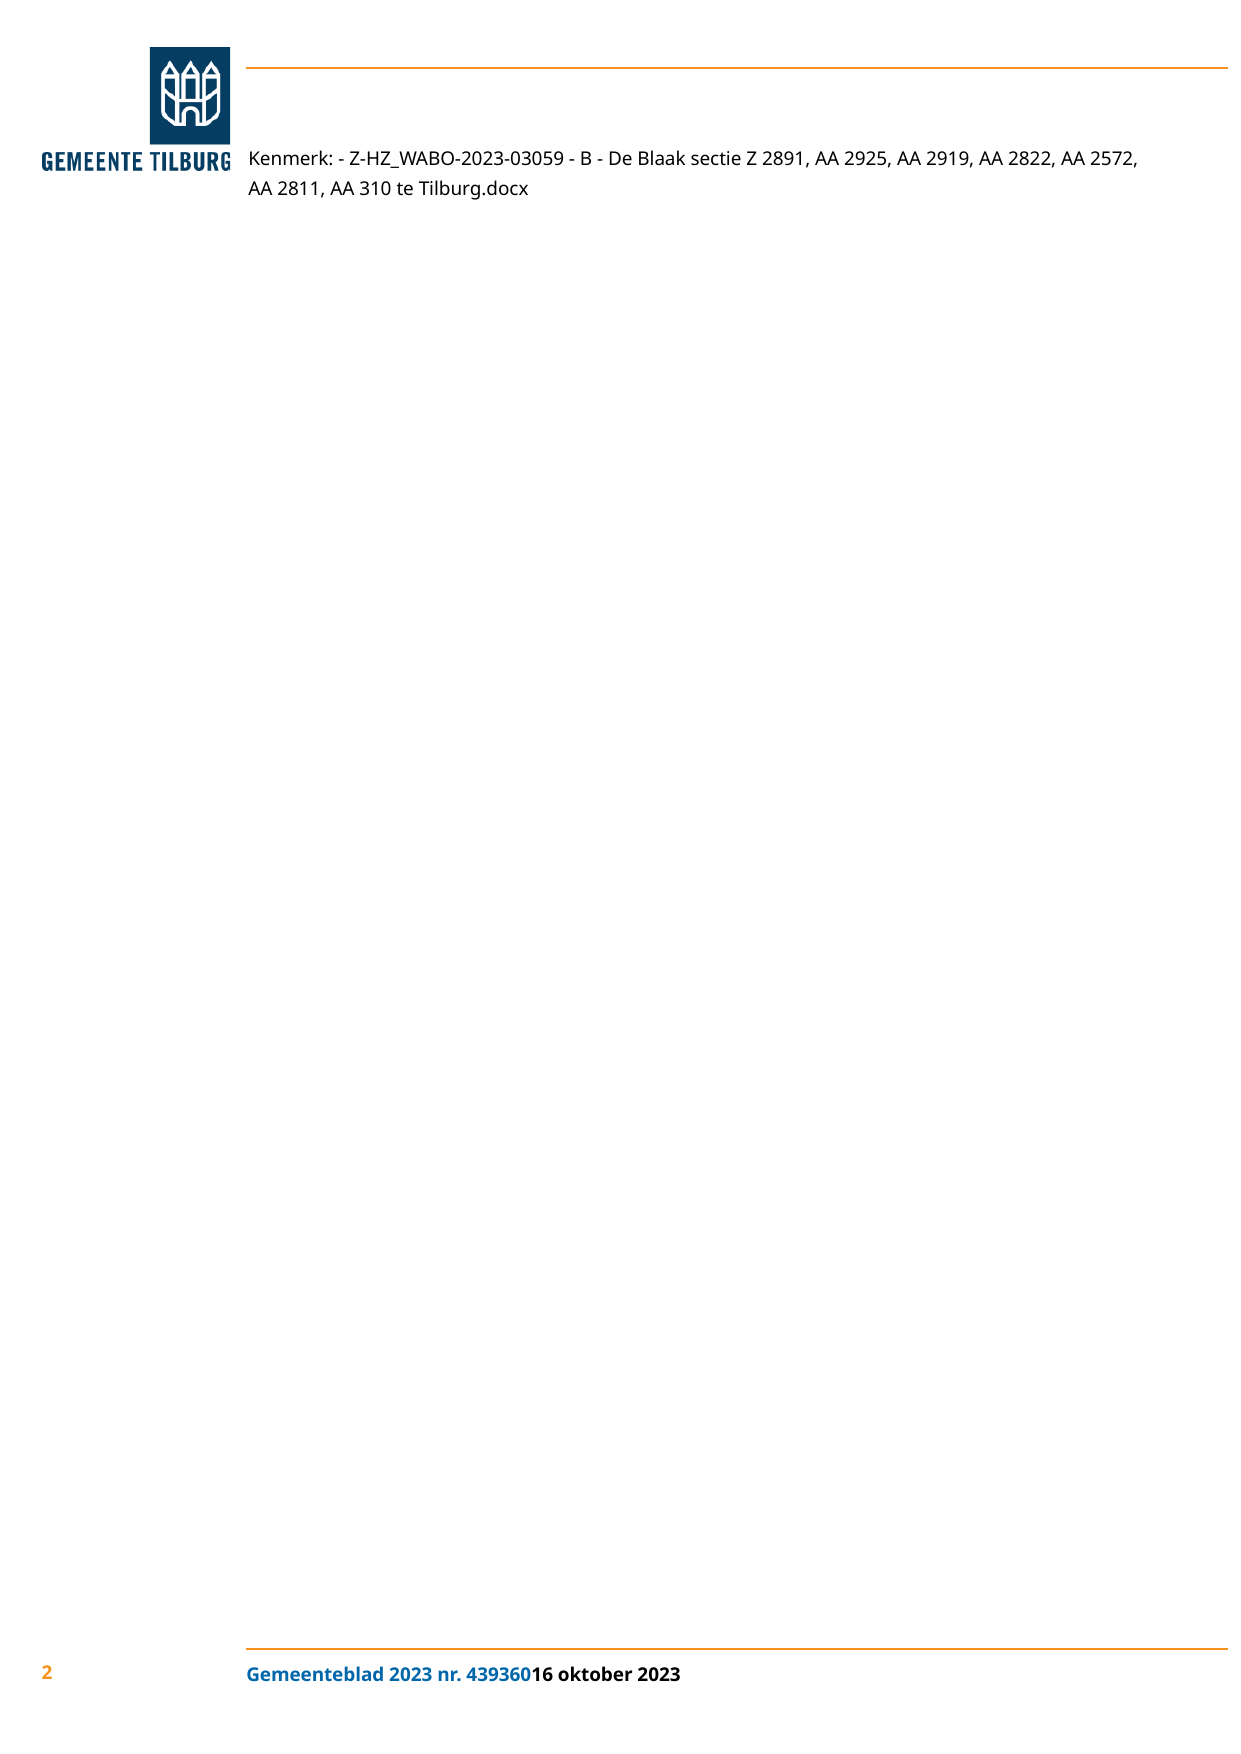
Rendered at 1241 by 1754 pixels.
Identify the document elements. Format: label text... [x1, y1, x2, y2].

text Kenmerk: - Z-HZ_WABO-2023-03059 - B - De Blaak sectie Z 2891, AA 2925, AA 2919, AA 2822, AA 2572, AA 2811, AA 310 te Tilburg.docx [248, 145, 1152, 201]
picture [41, 47, 231, 172]
